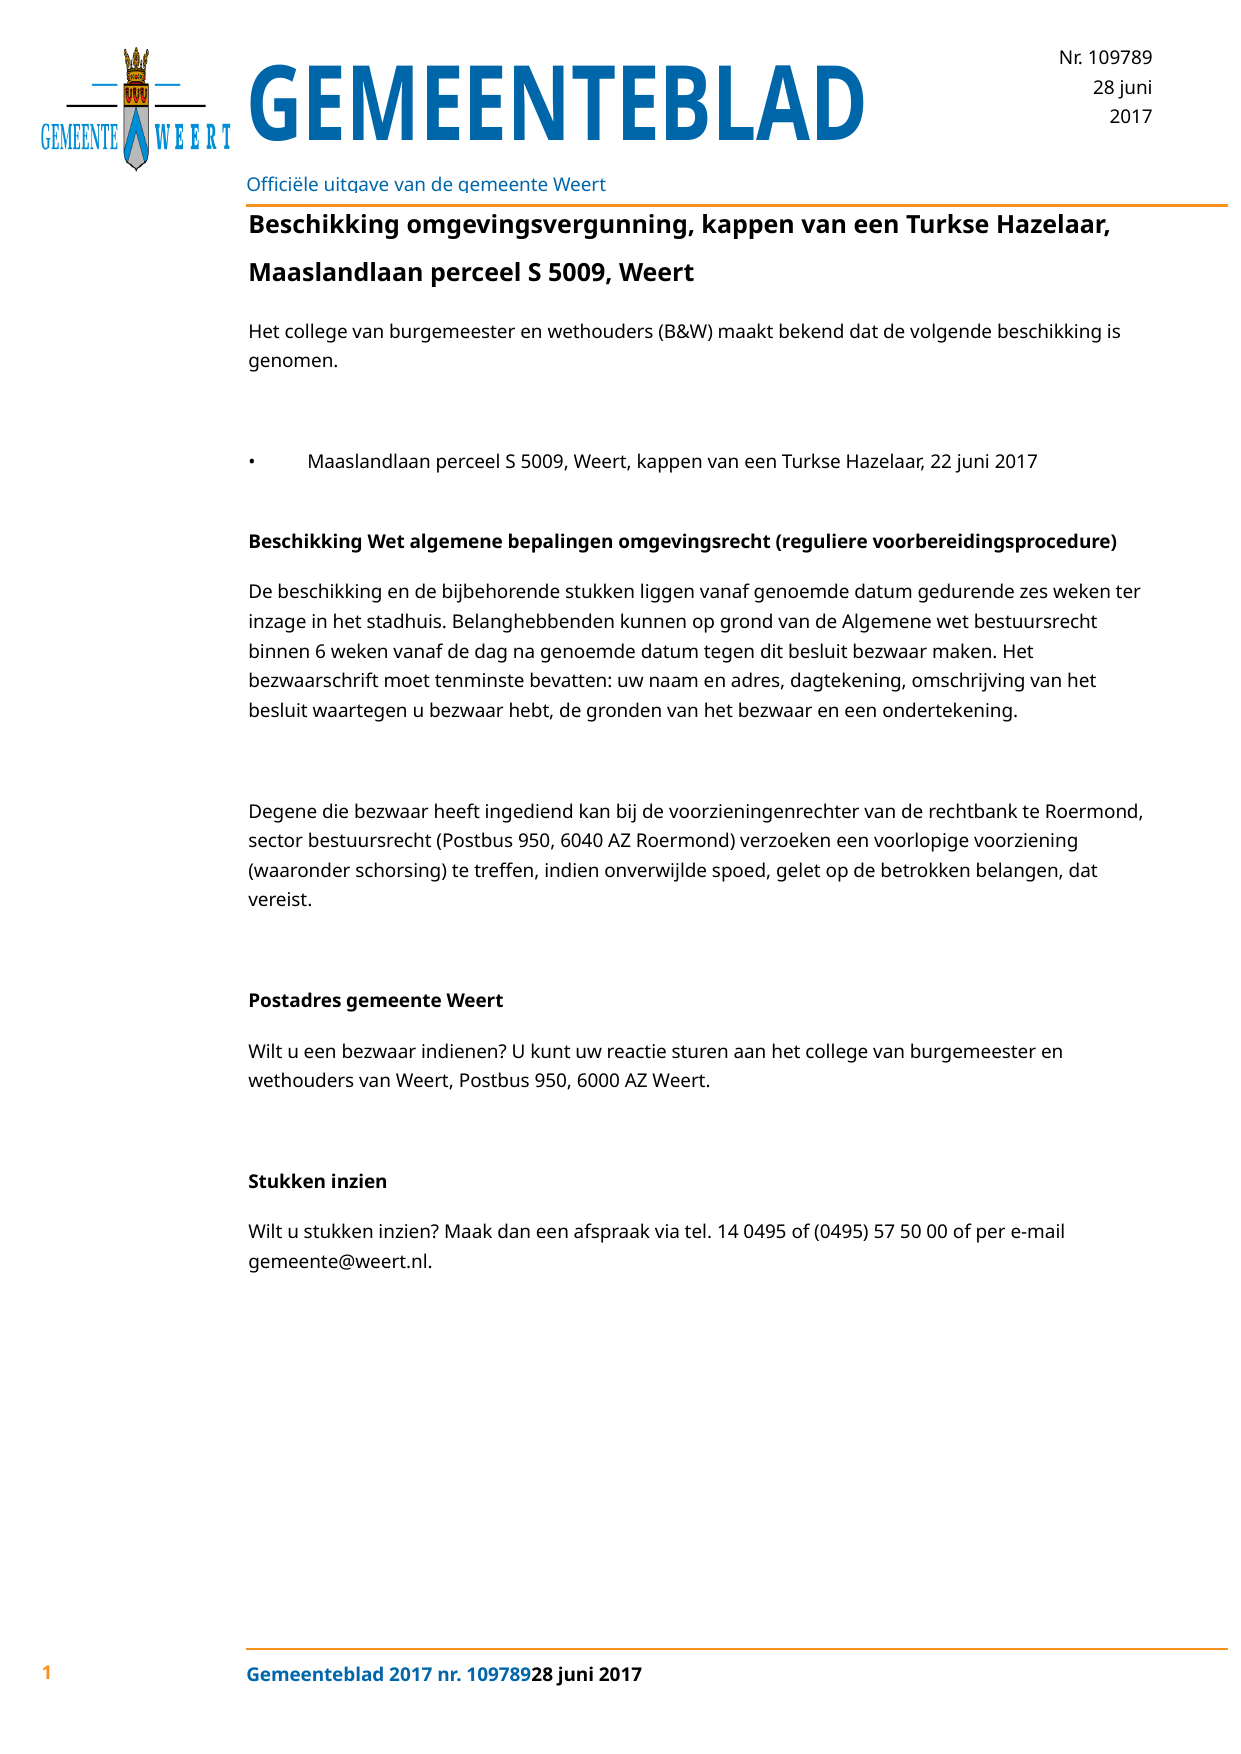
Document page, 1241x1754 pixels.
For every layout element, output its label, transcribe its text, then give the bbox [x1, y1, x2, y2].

picture [41, 47, 231, 172]
text De beschikking en de bijbehorende stukken liggen vanaf genoemde datum gedurende zes weken ter inzage in het stadhuis. Belanghebbenden kunnen op grond van de Algemene wet bestuursrecht binnen 6 weken vanaf de dag na genoemde datum tegen dit besluit bezwaar maken. Het bezwaarschrift moet tenminste bevatten: uw naam en adres, dagtekening, omschrijving van het besluit waartegen u bezwaar hebt, de gronden van het bezwaar en een ondertekening. [248, 579, 1152, 723]
text Postadres gemeente Weert [248, 987, 1152, 1013]
text Wilt u stukken inzien? Maak dan een afspraak via tel. 14 0495 of (0495) 57 50 00 of per e-mail gemeente@weert.nl. [248, 1219, 1152, 1274]
text Wilt u een bezwaar indienen? U kunt uw reactie sturen aan het college van burgemeester en wethouders van Weert, Postbus 950, 6000 AZ Weert. [248, 1038, 1152, 1093]
list Maaslandlaan perceel S 5009, Weert, kappen van een Turkse Hazelaar, 22 juni 2017 [248, 448, 1152, 474]
text Degene die bezwaar heeft ingediend kan bij de voorzieningenrechter van de rechtbank te Roermond, sector bestuursrecht (Postbus 950, 6040 AZ Roermond) verzoeken een voorlopige voorziening (waaronder schorsing) te treffen, indien onverwijlde spoed, gelet op de betrokken belangen, dat vereist. [248, 798, 1152, 912]
text Stukken inzien [248, 1168, 1152, 1194]
text Beschikking omgevingsvergunning, kappen van een Turkse Hazelaar, Maaslandlaan perceel S 5009, Weert [248, 207, 1152, 288]
text Beschikking Wet algemene bepalingen omgevingsrecht (reguliere voorbereidingsprocedure) [248, 528, 1152, 554]
text Het college van burgemeester en wethouders (B&W) maakt bekend dat de volgende beschikking is genomen. [248, 318, 1152, 373]
